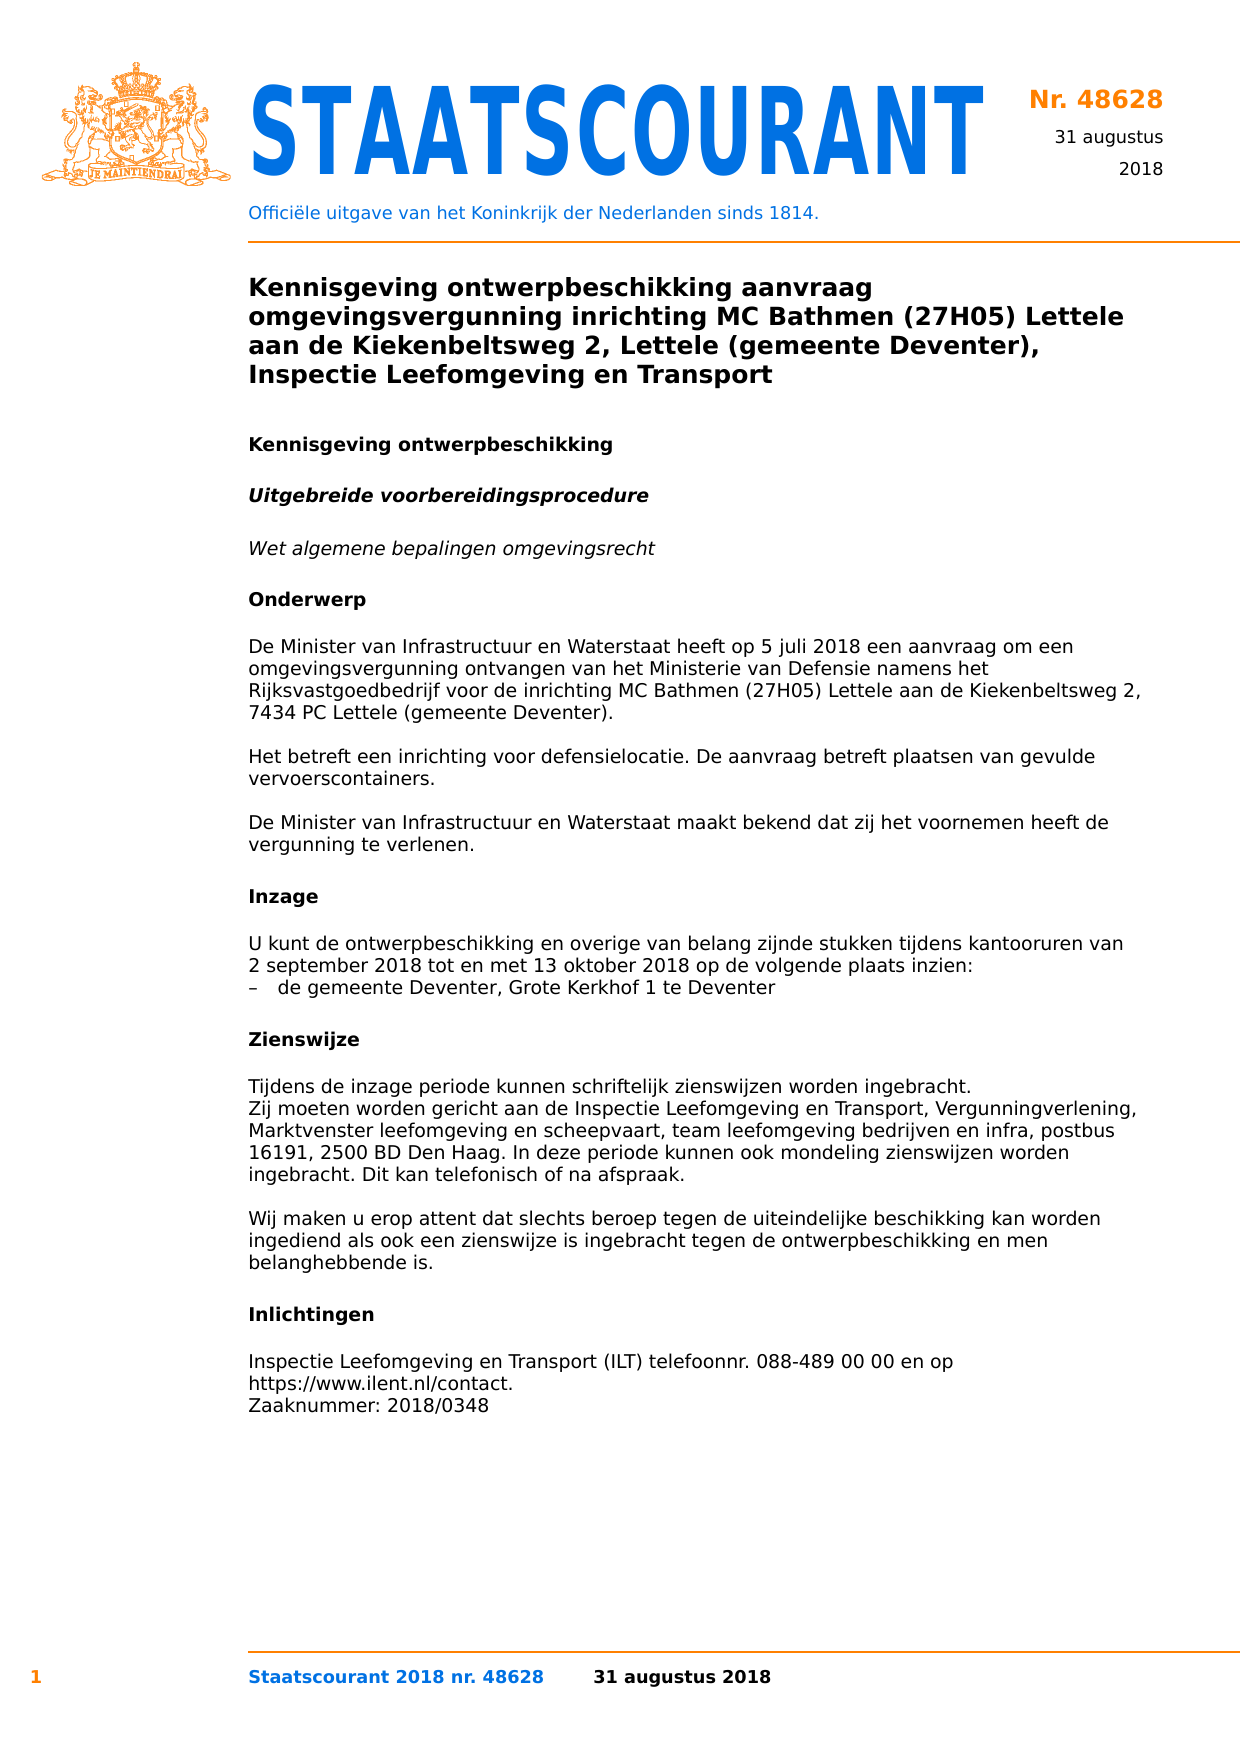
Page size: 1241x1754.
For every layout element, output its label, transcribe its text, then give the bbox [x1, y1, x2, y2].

table_header Nr. 48628 [998, 62, 1240, 121]
text – de gemeente Deventer, Grote Kerkhof 1 te Deventer [248, 977, 1163, 999]
text U kunt de ontwerpbeschikking en overige van belang zijnde stukken tijdens kantooruren van 2 september 2018 tot en met 13 oktober 2018 op de volgende plaats inzien: [248, 933, 1163, 977]
subtitle Kennisgeving ontwerpbeschikking [248, 433, 1163, 455]
text De Minister van Infrastructuur en Waterstaat heeft op 5 juli 2018 een aanvraag om een omgevingsvergunning ontvangen van het Ministerie van Defensie namens het Rijksvastgoedbedrijf voor de inrichting MC Bathmen (27H05) Lettele aan de Kiekenbeltsweg 2, 7434 PC Lettele (gemeente Deventer). [248, 636, 1163, 724]
table_cell Officiële uitgave van het Koninkrijk der Nederlanden sinds 1814. [248, 203, 1240, 241]
text De Minister van Infrastructuur en Waterstaat maakt bekend dat zij het voornemen heeft de vergunning te verlenen. [248, 812, 1163, 856]
text Tijdens de inzage periode kunnen schriftelijk zienswijzen worden ingebracht. [248, 1076, 1163, 1098]
text Wij maken u erop attent dat slechts beroep tegen de uiteindelijke beschikking kan worden ingediend als ook een zienswijze is ingebracht tegen de ontwerpbeschikking en men belanghebbende is. [248, 1208, 1163, 1273]
table_cell 2018 [998, 153, 1240, 203]
subtitle Kennisgeving ontwerpbeschikking aanvraag omgevingsvergunning inrichting MC Bathmen (27H05) Lettele aan de Kiekenbeltsweg 2, Lettele (gemeente Deventer), Inspectie Leefomgeving en Transport [248, 273, 1163, 390]
text Zij moeten worden gericht aan de Inspectie Leefomgeving en Transport, Vergunningverlening, Marktvenster leefomgeving en scheepvaart, team leefomgeving bedrijven en infra, postbus 16191, 2500 BD Den Haag. In deze periode kunnen ook mondeling zienswijzen worden ingebracht. Dit kan telefonisch of na afspraak. [248, 1098, 1163, 1186]
subtitle Zienswijze [248, 1029, 1163, 1051]
subtitle Wet algemene bepalingen omgevingsrecht [248, 537, 1163, 559]
subtitle Uitgebreide voorbereidingsprocedure [248, 485, 1163, 507]
text Zaaknummer: 2018/0348 [248, 1394, 1163, 1416]
subtitle Inzage [248, 886, 1163, 908]
table_header [25, 62, 248, 241]
subtitle Onderwerp [248, 589, 1163, 611]
table_header STAATSCOURANT [248, 62, 998, 203]
text Het betreft een inrichting voor defensielocatie. De aanvraag betreft plaatsen van gevulde vervoerscontainers. [248, 746, 1163, 790]
text Inspectie Leefomgeving en Transport (ILT) telefoonnr. 088-489 00 00 en op https://www.ilent.nl/contact. [248, 1351, 1163, 1394]
picture [41, 62, 231, 186]
table_cell 31 augustus [998, 121, 1240, 153]
subtitle Inlichtingen [248, 1303, 1163, 1326]
